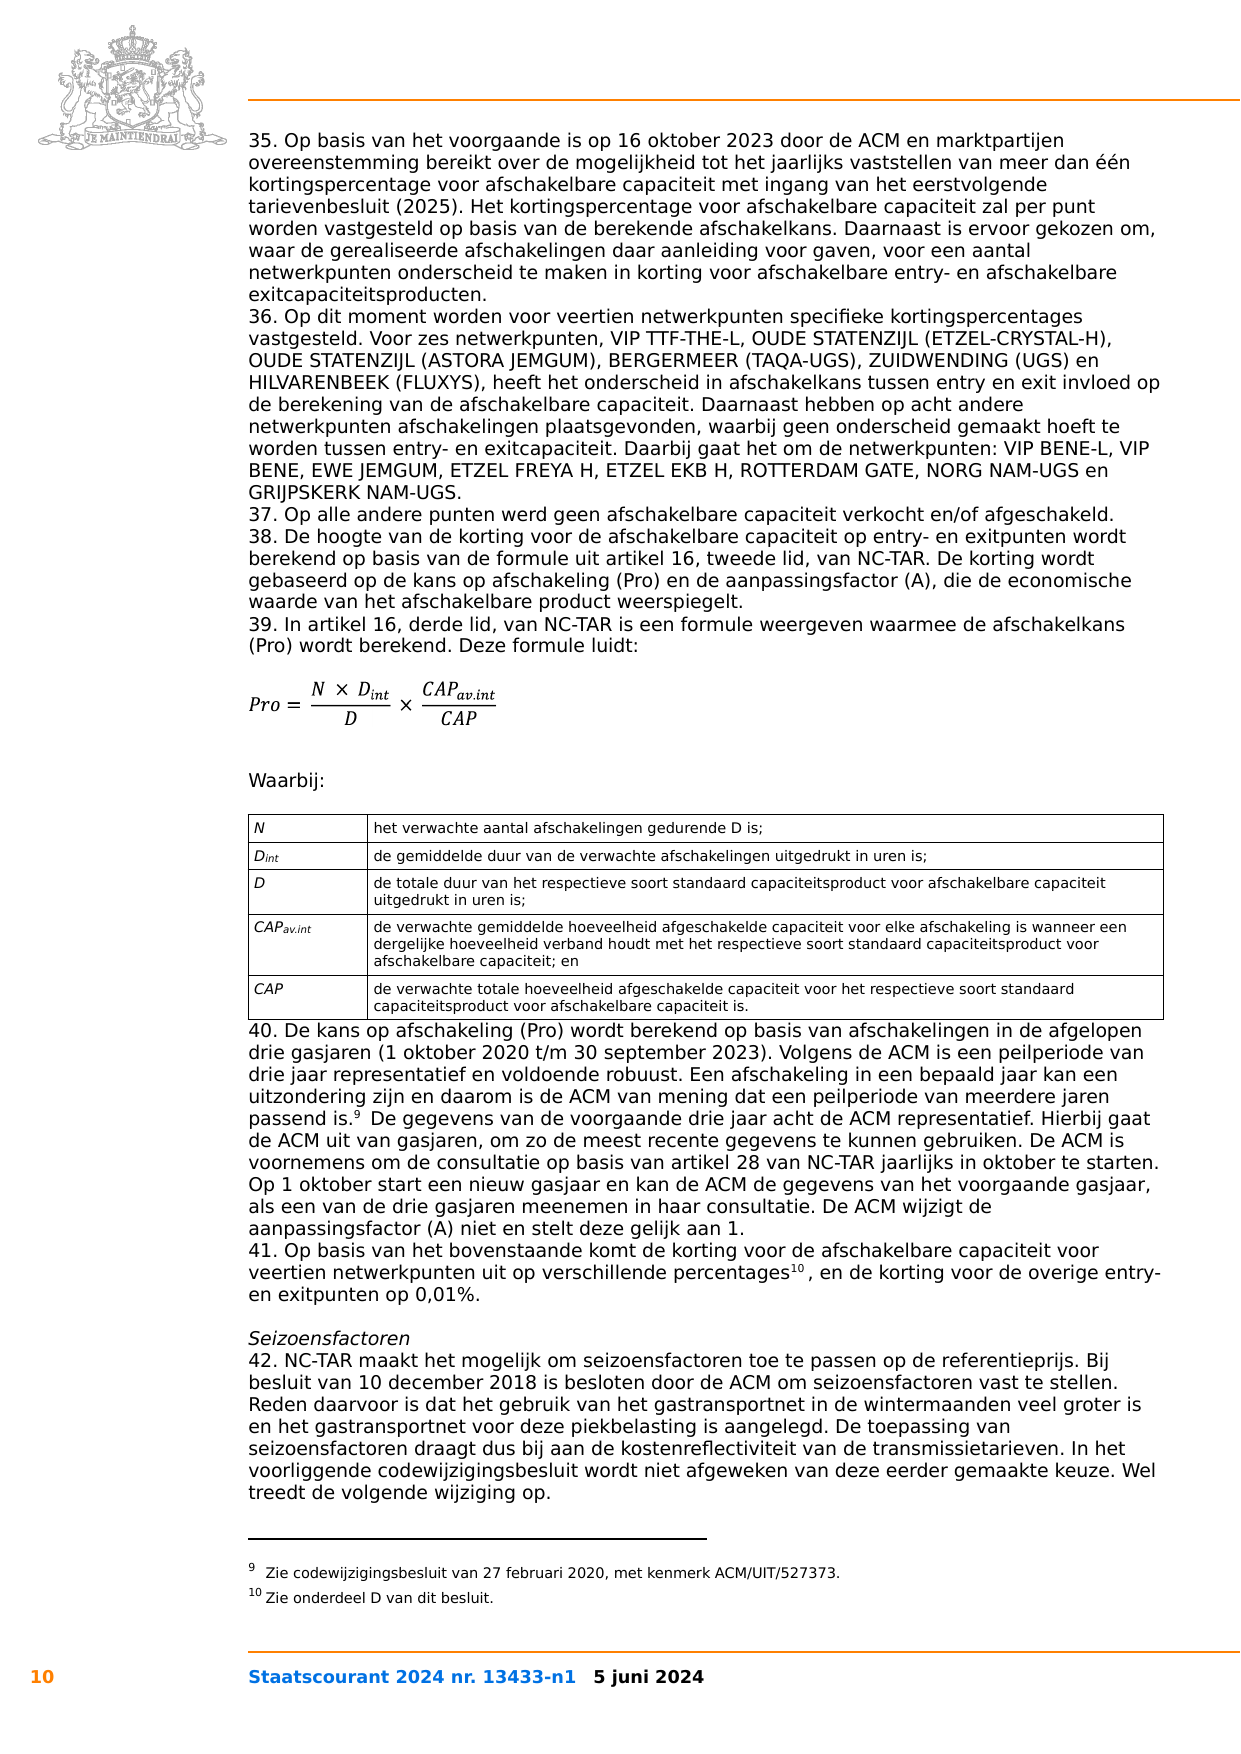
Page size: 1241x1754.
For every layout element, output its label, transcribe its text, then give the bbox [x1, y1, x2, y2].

picture [38, 25, 227, 150]
subtitle Seizoensfactoren [248, 1328, 1163, 1350]
table_cell CAPav.int [249, 915, 367, 975]
text 40. De kans op afschakeling (Pro) wordt berekend op basis van afschakelingen in de afgelopen drie gasjaren (1 oktober 2020 t/m 30 september 2023). Volgens de ACM is een peilperiode van drie jaar representatief en voldoende robuust. Een afschakeling in een bepaald jaar kan een uitzondering zijn en daarom is de ACM van mening dat een peilperiode van meerdere jaren passend is. De gegevens van de voorgaande drie jaar acht de ACM representatief. Hierbij gaat de ACM uit van gasjaren, om zo de meest recente gegevens te kunnen gebruiken. De ACM is voornemens om de consultatie op basis van artikel 28 van NC-TAR jaarlijks in oktober te starten. Op 1 oktober start een nieuw gasjaar en kan de ACM de gegevens van het voorgaande gasjaar, als een van de drie gasjaren meenemen in haar consultatie. De ACM wijzigt de aanpassingsfactor (A) niet en stelt deze gelijk aan 1. [248, 1020, 1163, 1240]
table_cell de verwachte gemiddelde hoeveelheid afgeschakelde capaciteit voor elke afschakeling is wanneer een dergelijke hoeveelheid verband houdt met het respectieve soort standaard capaciteitsproduct voor afschakelbare capaciteit; en [368, 915, 1163, 975]
text 36. Op dit moment worden voor veertien netwerkpunten specifieke kortingspercentages vastgesteld. Voor zes netwerkpunten, VIP TTF-THE-L, OUDE STATENZIJL (ETZEL-CRYSTAL-H), OUDE STATENZIJL (ASTORA JEMGUM), BERGERMEER (TAQA-UGS), ZUIDWENDING (UGS) en HILVARENBEEK (FLUXYS), heeft het onderscheid in afschakelkans tussen entry en exit invloed op de berekening van de afschakelbare capaciteit. Daarnaast hebben op acht andere netwerkpunten afschakelingen plaatsgevonden, waarbij geen onderscheid gemaakt hoeft te worden tussen entry- en exitcapaciteit. Daarbij gaat het om de netwerkpunten: VIP BENE-L, VIP BENE, EWE JEMGUM, ETZEL FREYA H, ETZEL EKB H, ROTTERDAM GATE, NORG NAM-UGS en GRIJPSKERK NAM-UGS. [248, 306, 1163, 503]
picture [248, 679, 497, 727]
text 38. De hoogte van de korting voor de afschakelbare capaciteit op entry- en exitpunten wordt berekend op basis van de formule uit artikel 16, tweede lid, van NC-TAR. De korting wordt gebaseerd op de kans op afschakeling (Pro) en de aanpassingsfactor (A), die de economische waarde van het afschakelbare product weerspiegelt. [248, 526, 1163, 613]
table_cell de totale duur van het respectieve soort standaard capaciteitsproduct voor afschakelbare capaciteit uitgedrukt in uren is; [368, 870, 1163, 913]
table_cell Dint [249, 843, 367, 869]
text 41. Op basis van het bovenstaande komt de korting voor de afschakelbare capaciteit voor veertien netwerkpunten uit op verschillende percentages, en de korting voor de overige entry- en exitpunten op 0,01%. [248, 1240, 1163, 1306]
table_cell CAP [249, 976, 367, 1019]
table_cell de gemiddelde duur van de verwachte afschakelingen uitgedrukt in uren is; [368, 843, 1163, 869]
table_cell de verwachte totale hoeveelheid afgeschakelde capaciteit voor het respectieve soort standaard capaciteitsproduct voor afschakelbare capaciteit is. [368, 976, 1163, 1019]
text 37. Op alle andere punten werd geen afschakelbare capaciteit verkocht en/of afgeschakeld. [248, 503, 1163, 526]
table_header het verwachte aantal afschakelingen gedurende D is; [368, 815, 1163, 842]
text 39. In artikel 16, derde lid, van NC-TAR is een formule weergeven waarmee de afschakelkans (Pro) wordt berekend. Deze formule luidt: [248, 613, 1163, 657]
table_header N [249, 815, 367, 842]
text Waarbij: [248, 770, 1163, 792]
text Zie codewijzigingsbesluit van 27 februari 2020, met kenmerk ACM/UIT/527373. [248, 1561, 1163, 1583]
text 42. NC-TAR maakt het mogelijk om seizoensfactoren toe te passen op de referentieprijs. Bij besluit van 10 december 2018 is besloten door de ACM om seizoensfactoren vast te stellen. Reden daarvoor is dat het gebruik van het gastransportnet in de wintermaanden veel groter is en het gastransportnet voor deze piekbelasting is aangelegd. De toepassing van seizoensfactoren draagt dus bij aan de kostenreflectiviteit van de transmissietarieven. In het voorliggende codewijzigingsbesluit wordt niet afgeweken van deze eerder gemaakte keuze. Wel treedt de volgende wijziging op. [248, 1350, 1163, 1504]
table_cell D [249, 870, 367, 913]
text Zie onderdeel D van dit besluit. [248, 1586, 1163, 1608]
text 35. Op basis van het voorgaande is op 16 oktober 2023 door de ACM en marktpartijen overeenstemming bereikt over de mogelijkheid tot het jaarlijks vaststellen van meer dan één kortingspercentage voor afschakelbare capaciteit met ingang van het eerstvolgende tarievenbesluit (2025). Het kortingspercentage voor afschakelbare capaciteit zal per punt worden vastgesteld op basis van de berekende afschakelkans. Daarnaast is ervoor gekozen om, waar de gerealiseerde afschakelingen daar aanleiding voor gaven, voor een aantal netwerkpunten onderscheid te maken in korting voor afschakelbare entry- en afschakelbare exitcapaciteitsproducten. [248, 130, 1163, 306]
